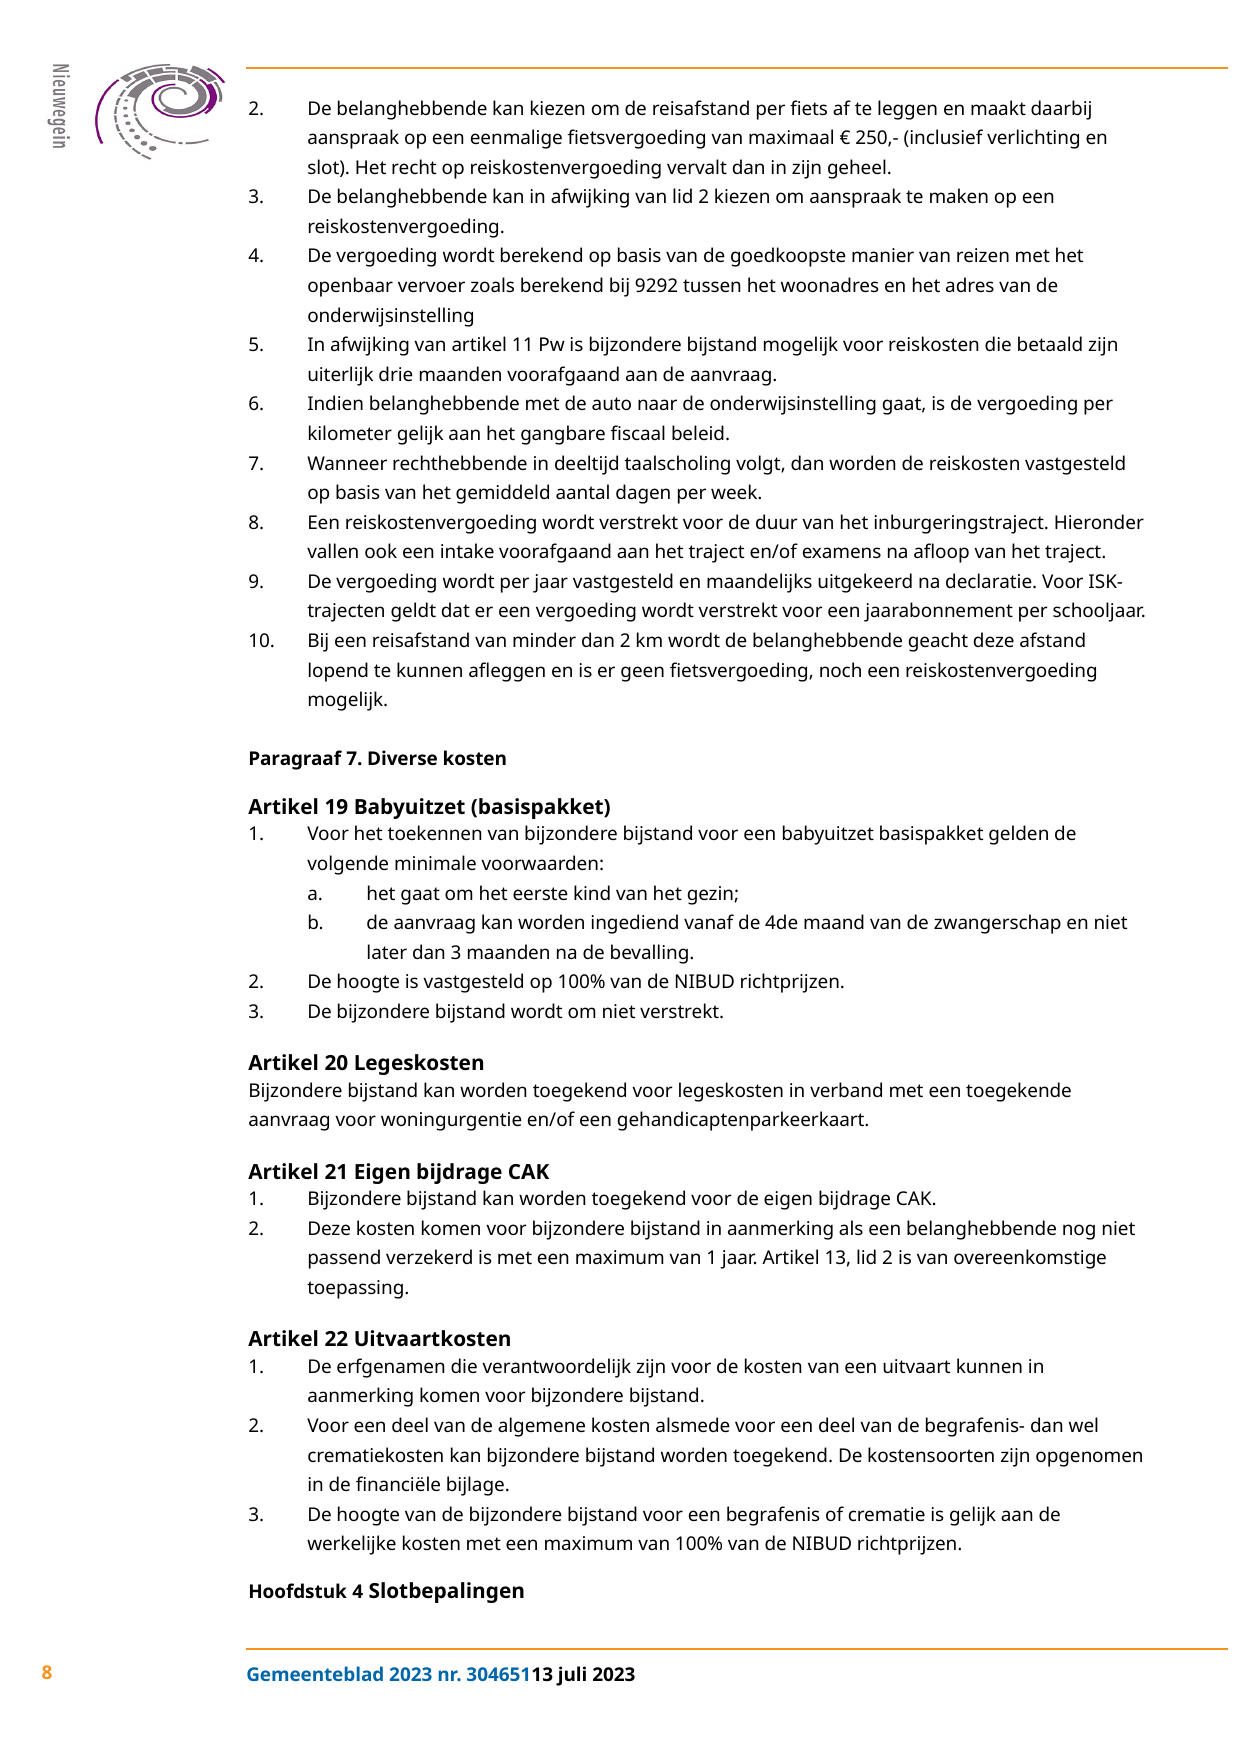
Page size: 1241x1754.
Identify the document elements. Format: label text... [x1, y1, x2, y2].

list Indien belanghebbende met de auto naar de onderwijsinstelling gaat, is de vergoeding per kilometer gelijk aan het gangbare fiscaal beleid. [248, 391, 1152, 446]
list De erfgenamen die verantwoordelijk zijn voor de kosten van een uitvaart kunnen in aanmerking komen voor bijzondere bijstand. [248, 1353, 1152, 1408]
list Voor het toekennen van bijzondere bijstand voor een babyuitzet basispakket gelden de volgende minimale voorwaarden: [248, 821, 1152, 876]
list het gaat om het eerste kind van het gezin; [307, 880, 1152, 906]
list De hoogte van de bijzondere bijstand voor een begrafenis of crematie is gelijk aan de werkelijke kosten met een maximum van 100% van de NIBUD richtprijzen. [248, 1501, 1152, 1556]
list Deze kosten komen voor bijzondere bijstand in aanmerking als een belanghebbende nog niet passend verzekerd is met een maximum van 1 jaar. Artikel 13, lid 2 is van overeenkomstige toepassing. [248, 1215, 1152, 1300]
picture [41, 47, 231, 172]
list Bij een reisafstand van minder dan 2 km wordt de belanghebbende geacht deze afstand lopend te kunnen afleggen en is er geen fietsvergoeding, noch een reiskostenvergoeding mogelijk. [248, 627, 1152, 712]
text Bijzondere bijstand kan worden toegekend voor legeskosten in verband met een toegekende aanvraag voor woningurgentie en/of een gehandicaptenparkeerkaart. [248, 1077, 1152, 1132]
list De belanghebbende kan kiezen om de reisafstand per fiets af te leggen en maakt daarbij aanspraak op een eenmalige fietsvergoeding van maximaal € 250,- (inclusief verlichting en slot). Het recht op reiskostenvergoeding vervalt dan in zijn geheel. [248, 95, 1152, 180]
list Voor een deel van de algemene kosten alsmede voor een deel van de begrafenis- dan wel crematiekosten kan bijzondere bijstand worden toegekend. De kostensoorten zijn opgenomen in de financiële bijlage. [248, 1412, 1152, 1497]
list De bijzondere bijstand wordt om niet verstrekt. [248, 998, 1152, 1024]
text Artikel 21 Eigen bijdrage CAK [248, 1157, 1152, 1185]
text Artikel 20 Legeskosten [248, 1048, 1152, 1077]
list De vergoeding wordt per jaar vastgesteld en maandelijks uitgekeerd na declaratie. Voor ISK-trajecten geldt dat er een vergoeding wordt verstrekt voor een jaarabonnement per schooljaar. [248, 568, 1152, 623]
list De belanghebbende kan in afwijking van lid 2 kiezen om aanspraak te maken op een reiskostenvergoeding. [248, 183, 1152, 239]
list Wanneer rechthebbende in deeltijd taalscholing volgt, dan worden de reiskosten vastgesteld op basis van het gemiddeld aantal dagen per week. [248, 450, 1152, 505]
list Bijzondere bijstand kan worden toegekend voor de eigen bijdrage CAK. [248, 1185, 1152, 1211]
list Een reiskostenvergoeding wordt verstrekt voor de duur van het inburgeringstraject. Hieronder vallen ook een intake voorafgaand aan het traject en/of examens na afloop van het traject. [248, 509, 1152, 564]
list De vergoeding wordt berekend op basis van de goedkoopste manier van reizen met het openbaar vervoer zoals berekend bij 9292 tussen het woonadres en het adres van de onderwijsinstelling [248, 243, 1152, 328]
list In afwijking van artikel 11 Pw is bijzondere bijstand mogelijk voor reiskosten die betaald zijn uiterlijk drie maanden voorafgaand aan de aanvraag. [248, 331, 1152, 387]
list De hoogte is vastgesteld op 100% van de NIBUD richtprijzen. [248, 968, 1152, 994]
text Artikel 22 Uitvaartkosten [248, 1324, 1152, 1353]
text Hoofdstuk 4 Slotbepalingen [248, 1576, 1152, 1604]
text Paragraaf 7. Diverse kosten [248, 746, 1152, 771]
text Artikel 19 Babyuitzet (basispakket) [248, 792, 1152, 821]
list de aanvraag kan worden ingediend vanaf de 4de maand van de zwangerschap en niet later dan 3 maanden na de bevalling. [307, 909, 1152, 965]
